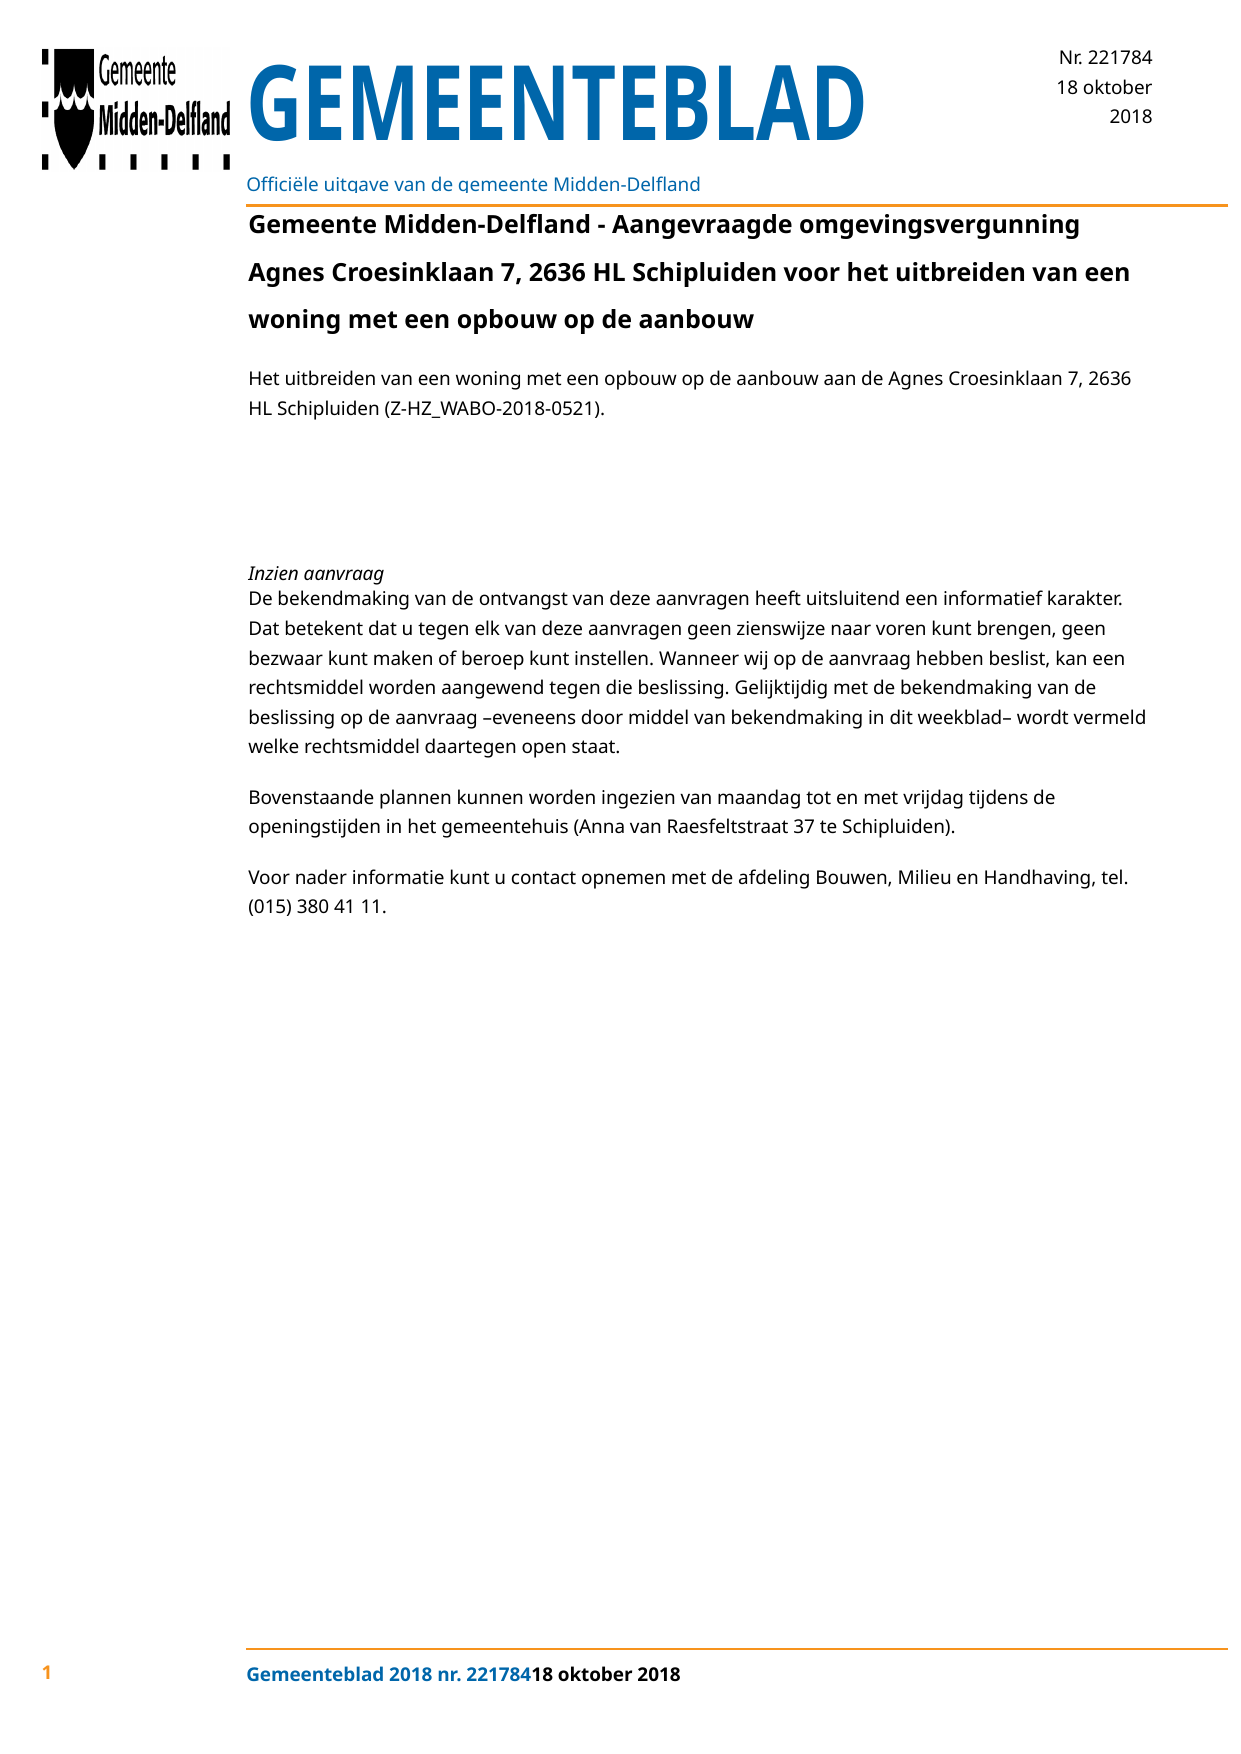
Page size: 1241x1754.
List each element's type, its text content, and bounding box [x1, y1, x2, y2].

text Het uitbreiden van een woning met een opbouw op de aanbouw aan de Agnes Croesinklaan 7, 2636 HL Schipluiden (Z-HZ_WABO-2018-0521). [248, 366, 1152, 421]
text Gemeente Midden-Delfland - Aangevraagde omgevingsvergunning Agnes Croesinklaan 7, 2636 HL Schipluiden voor het uitbreiden van een woning met een opbouw op de aanbouw [248, 207, 1152, 336]
text De bekendmaking van de ontvangst van deze aanvragen heeft uitsluitend een informatief karakter. Dat betekent dat u tegen elk van deze aanvragen geen zienswijze naar voren kunt brengen, geen bezwaar kunt maken of beroep kunt instellen. Wanneer wij op de aanvraag hebben beslist, kan een rechtsmiddel worden aangewend tegen die beslissing. Gelijktijdig met de bekendmaking van de beslissing op de aanvraag –eveneens door middel van bekendmaking in dit weekblad– wordt vermeld welke rechtsmiddel daartegen open staat. [248, 586, 1152, 759]
text Voor nader informatie kunt u contact opnemen met de afdeling Bouwen, Milieu en Handhaving, tel. (015) 380 41 11. [248, 864, 1152, 919]
text Bovenstaande plannen kunnen worden ingezien van maandag tot en met vrijdag tijdens de openingstijden in het gemeentehuis (Anna van Raesfeltstraat 37 te Schipluiden). [248, 784, 1152, 839]
text Inzien aanvraag [248, 560, 1152, 586]
picture [41, 47, 231, 172]
